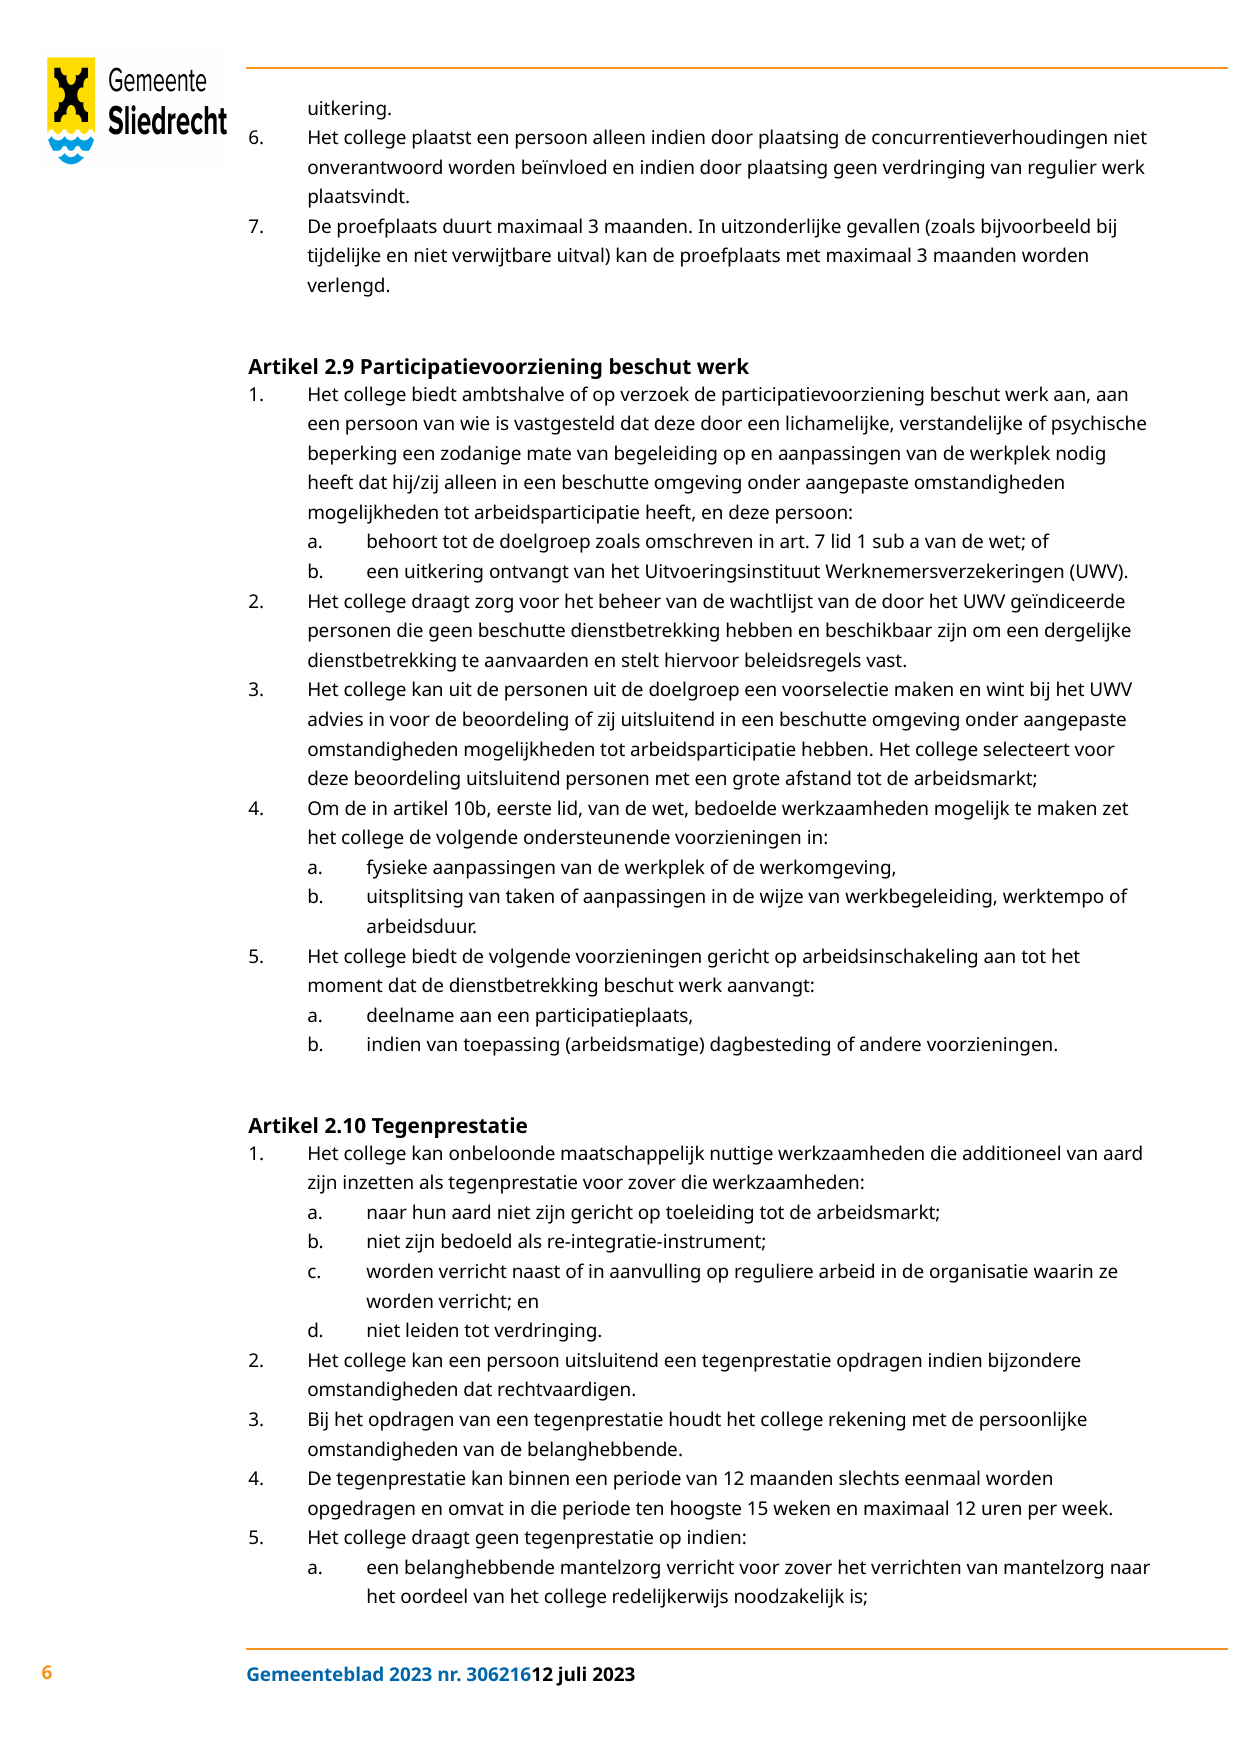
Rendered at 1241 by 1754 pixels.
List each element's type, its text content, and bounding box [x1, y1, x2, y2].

list uitsplitsing van taken of aanpassingen in de wijze van werkbegeleiding, werktempo of arbeidsduur. [307, 884, 1152, 939]
list behoort tot de doelgroep zoals omschreven in art. 7 lid 1 sub a van de wet; of [307, 529, 1152, 554]
list Het college biedt de volgende voorzieningen gericht op arbeidsinschakeling aan tot het moment dat de dienstbetrekking beschut werk aanvangt: [248, 943, 1152, 998]
list De proefplaats duurt maximaal 3 maanden. In uitzonderlijke gevallen (zoals bijvoorbeeld bij tijdelijke en niet verwijtbare uitval) kan de proefplaats met maximaal 3 maanden worden verlengd. [248, 213, 1152, 298]
list deelname aan een participatieplaats, [307, 1002, 1152, 1028]
picture [41, 47, 231, 172]
list De tegenprestatie kan binnen een periode van 12 maanden slechts eenmaal worden opgedragen en omvat in die periode ten hoogste 15 weken en maximaal 12 uren per week. [248, 1465, 1152, 1521]
list indien van toepassing (arbeidsmatige) dagbesteding of andere voorzieningen. [307, 1032, 1152, 1057]
list Het college kan onbeloonde maatschappelijk nuttige werkzaamheden die additioneel van aard zijn inzetten als tegenprestatie voor zover die werkzaamheden: [248, 1140, 1152, 1195]
list Het college draagt geen tegenprestatie op indien: [248, 1524, 1152, 1550]
list uitkering. [248, 95, 1152, 121]
list Het college plaatst een persoon alleen indien door plaatsing de concurrentieverhoudingen niet onverantwoord worden beïnvloed en indien door plaatsing geen verdringing van regulier werk plaatsvindt. [248, 124, 1152, 209]
list Om de in artikel 10b, eerste lid, van de wet, bedoelde werkzaamheden mogelijk te maken zet het college de volgende ondersteunende voorzieningen in: [248, 795, 1152, 850]
text Artikel 2.9 Participatievoorziening beschut werk [248, 352, 1152, 381]
list naar hun aard niet zijn gericht op toeleiding tot de arbeidsmarkt; [307, 1199, 1152, 1225]
text Artikel 2.10 Tegenprestatie [248, 1112, 1152, 1140]
list worden verricht naast of in aanvulling op reguliere arbeid in de organisatie waarin ze worden verricht; en [307, 1258, 1152, 1314]
list Het college kan uit de personen uit de doelgroep een voorselectie maken en wint bij het UWV advies in voor de beoordeling of zij uitsluitend in een beschutte omgeving onder aangepaste omstandigheden mogelijkheden tot arbeidsparticipatie hebben. Het college selecteert voor deze beoordeling uitsluitend personen met een grote afstand tot de arbeidsmarkt; [248, 677, 1152, 791]
list fysieke aanpassingen van de werkplek of de werkomgeving, [307, 854, 1152, 880]
list een uitkering ontvangt van het Uitvoeringsinstituut Werknemersverzekeringen (UWV). [307, 558, 1152, 584]
list niet leiden tot verdringing. [307, 1317, 1152, 1343]
list Het college biedt ambtshalve of op verzoek de participatievoorziening beschut werk aan, aan een persoon van wie is vastgesteld dat deze door een lichamelijke, verstandelijke of psychische beperking een zodanige mate van begeleiding op en aanpassingen van de werkplek nodig heeft dat hij/zij alleen in een beschutte omgeving onder aangepaste omstandigheden mogelijkheden tot arbeidsparticipatie heeft, en deze persoon: [248, 381, 1152, 525]
list Het college draagt zorg voor het beheer van de wachtlijst van de door het UWV geïndiceerde personen die geen beschutte dienstbetrekking hebben en beschikbaar zijn om een dergelijke dienstbetrekking te aanvaarden en stelt hiervoor beleidsregels vast. [248, 588, 1152, 673]
list Bij het opdragen van een tegenprestatie houdt het college rekening met de persoonlijke omstandigheden van de belanghebbende. [248, 1406, 1152, 1462]
list Het college kan een persoon uitsluitend een tegenprestatie opdragen indien bijzondere omstandigheden dat rechtvaardigen. [248, 1347, 1152, 1402]
list een belanghebbende mantelzorg verricht voor zover het verrichten van mantelzorg naar het oordeel van het college redelijkerwijs noodzakelijk is; [307, 1554, 1152, 1609]
list niet zijn bedoeld als re-integratie-instrument; [307, 1229, 1152, 1254]
